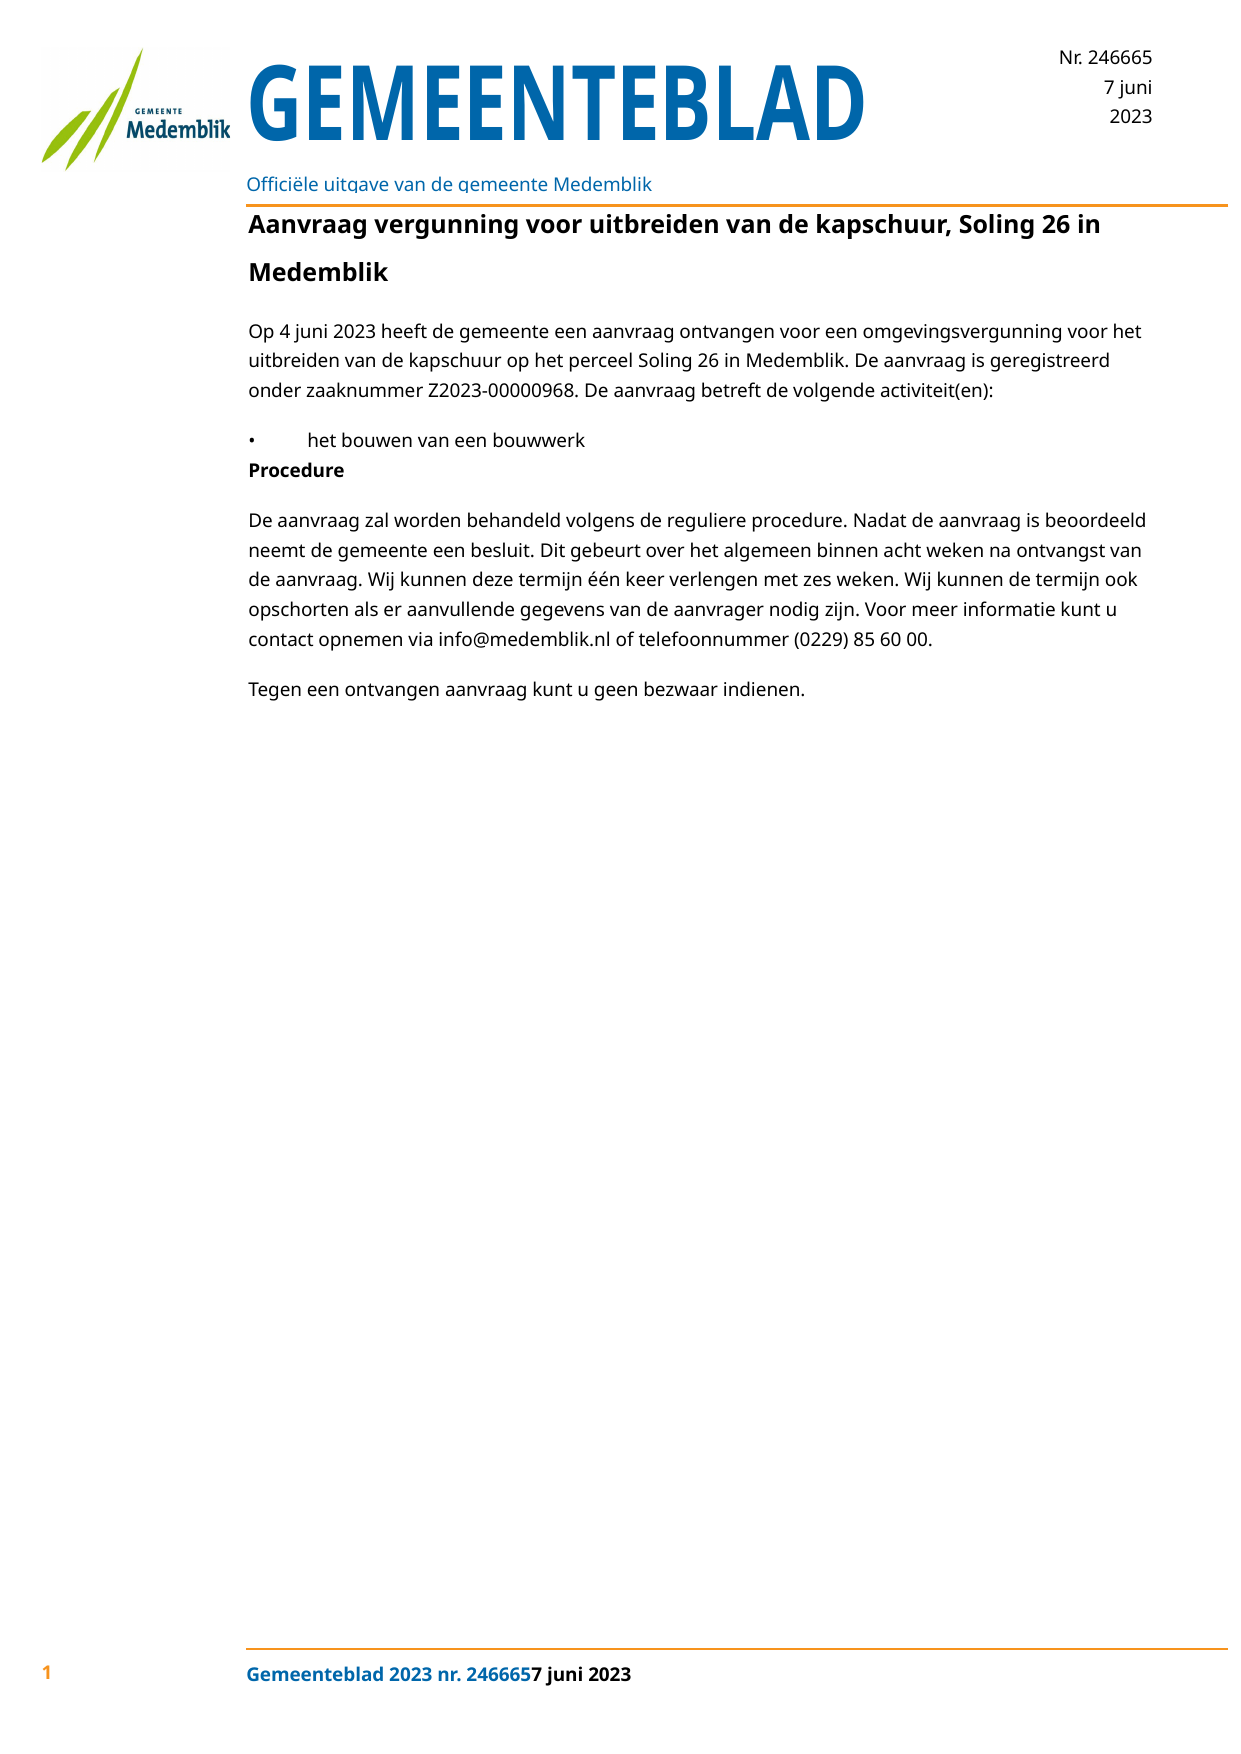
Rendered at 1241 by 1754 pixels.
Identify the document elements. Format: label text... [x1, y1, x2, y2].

text Op 4 juni 2023 heeft de gemeente een aanvraag ontvangen voor een omgevingsvergunning voor het uitbreiden van de kapschuur op het perceel Soling 26 in Medemblik. De aanvraag is geregistreerd onder zaaknummer Z2023-00000968. De aanvraag betreft de volgende activiteit(en): [248, 318, 1152, 403]
list het bouwen van een bouwwerk [248, 427, 1152, 453]
text Tegen een ontvangen aanvraag kunt u geen bezwaar indienen. [248, 676, 1152, 702]
picture [41, 47, 231, 172]
text Procedure [248, 457, 1152, 483]
text Aanvraag vergunning voor uitbreiden van de kapschuur, Soling 26 in Medemblik [248, 207, 1152, 288]
text De aanvraag zal worden behandeld volgens de reguliere procedure. Nadat de aanvraag is beoordeeld neemt de gemeente een besluit. Dit gebeurt over het algemeen binnen acht weken na ontvangst van de aanvraag. Wij kunnen deze termijn één keer verlengen met zes weken. Wij kunnen de termijn ook opschorten als er aanvullende gegevens van de aanvrager nodig zijn. Voor meer informatie kunt u contact opnemen via info@medemblik.nl of telefoonnummer (0229) 85 60 00. [248, 507, 1152, 652]
